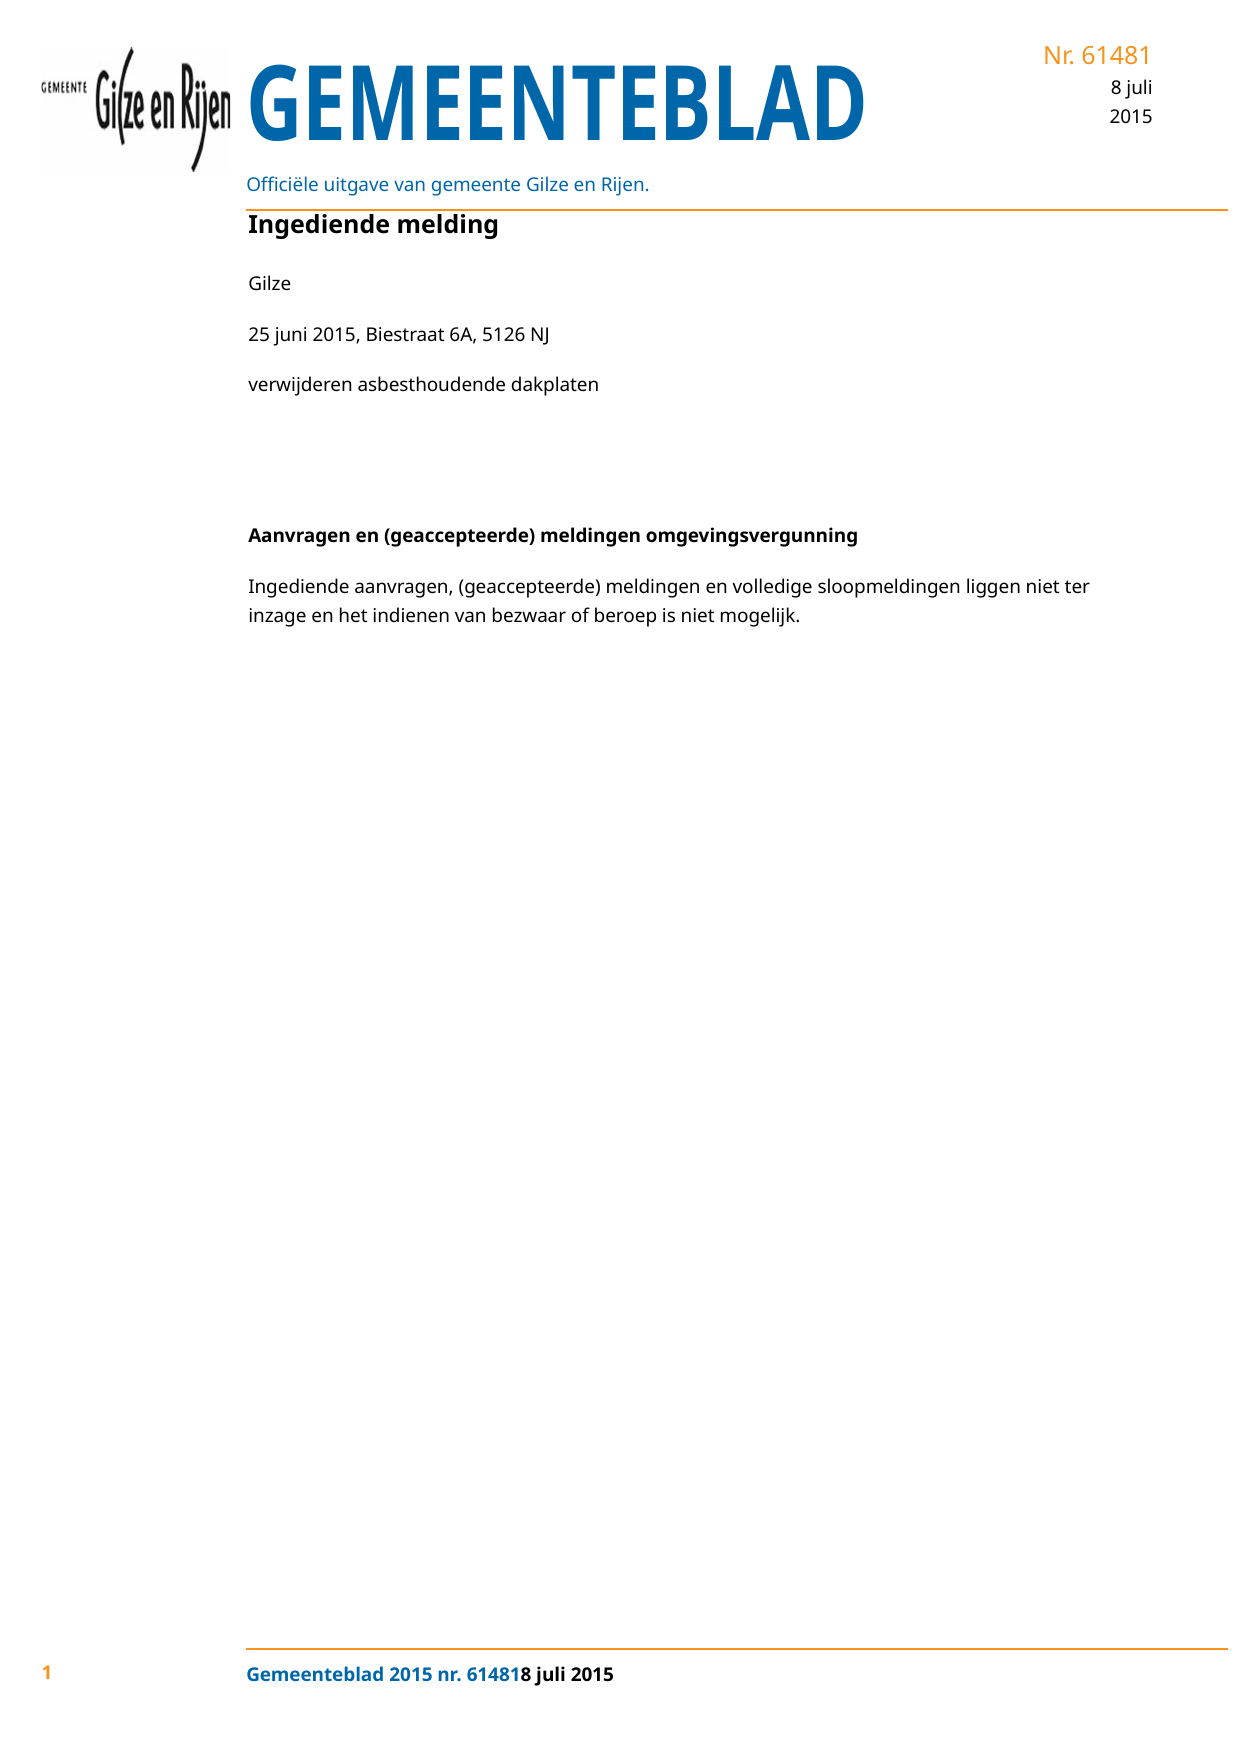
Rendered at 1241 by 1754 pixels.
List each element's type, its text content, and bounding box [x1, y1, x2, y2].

text Gilze [248, 270, 1152, 296]
text Ingediende aanvragen, (geaccepteerde) meldingen en volledige sloopmeldingen liggen niet ter inzage en het indienen van bezwaar of beroep is niet mogelijk. [248, 573, 1152, 628]
picture [41, 47, 231, 172]
text Ingediende melding [248, 211, 1152, 241]
text 25 juni 2015, Biestraat 6A, 5126 NJ [248, 321, 1152, 346]
text Aanvragen en (geaccepteerde) meldingen omgevingsvergunning [248, 522, 1152, 548]
text verwijderen asbesthoudende dakplaten [248, 371, 1152, 397]
